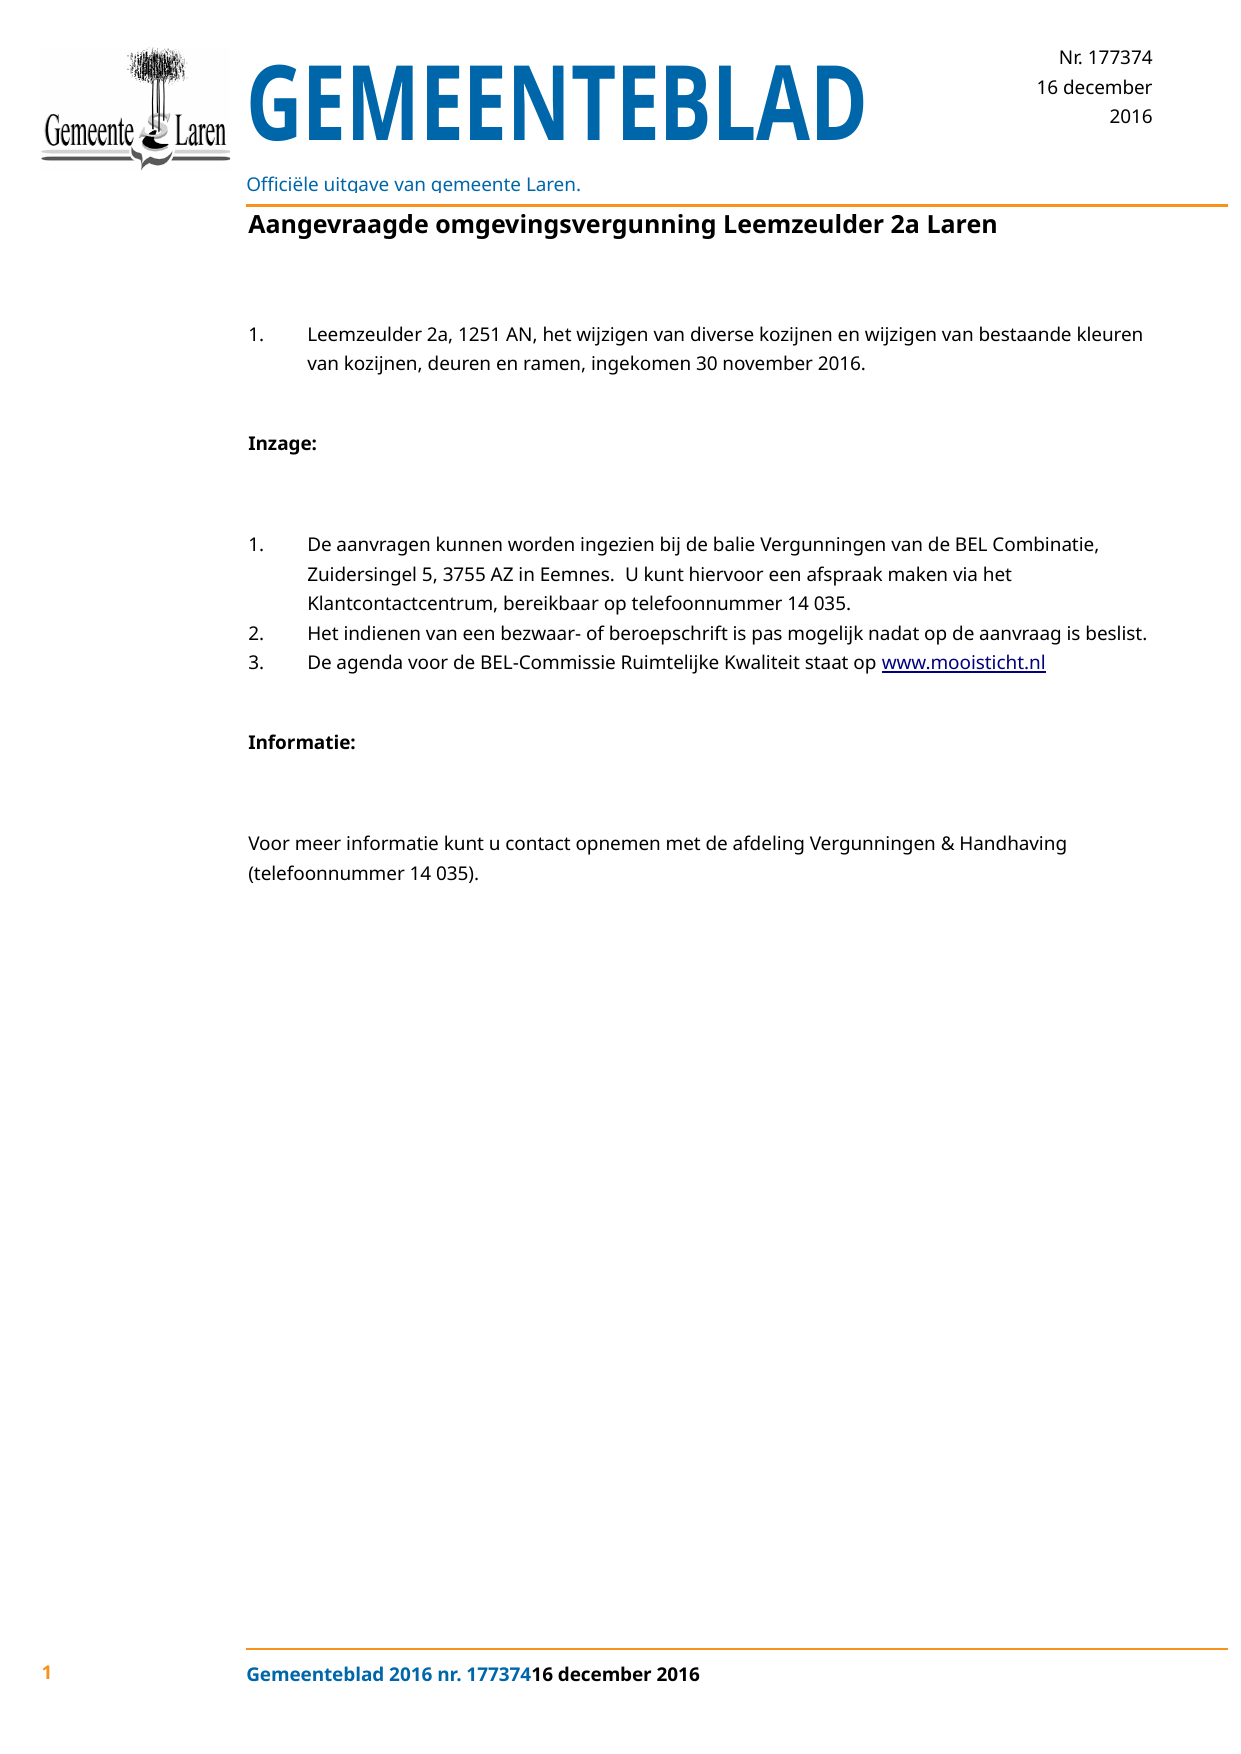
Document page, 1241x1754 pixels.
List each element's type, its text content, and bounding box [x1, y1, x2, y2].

list De aanvragen kunnen worden ingezien bij de balie Vergunningen van de BEL Combinatie, Zuidersingel 5, 3755 AZ in Eemnes. U kunt hiervoor een afspraak maken via het Klantcontactcentrum, bereikbaar op telefoonnummer 14 035. [248, 531, 1152, 616]
text Informatie: [248, 729, 1152, 755]
text Aangevraagde omgevingsvergunning Leemzeulder 2a Laren [248, 207, 1152, 241]
text Voor meer informatie kunt u contact opnemen met de afdeling Vergunningen & Handhaving (telefoonnummer 14 035). [248, 830, 1152, 886]
list De agenda voor de BEL-Commissie Ruimtelijke Kwaliteit staat op www.mooisticht.nl [248, 649, 1152, 675]
text Inzage: [248, 430, 1152, 456]
list Het indienen van een bezwaar- of beroepschrift is pas mogelijk nadat op de aanvraag is beslist. [248, 620, 1152, 646]
picture [41, 47, 231, 172]
list Leemzeulder 2a, 1251 AN, het wijzigen van diverse kozijnen en wijzigen van bestaande kleuren van kozijnen, deuren en ramen, ingekomen 30 november 2016. [248, 321, 1152, 376]
